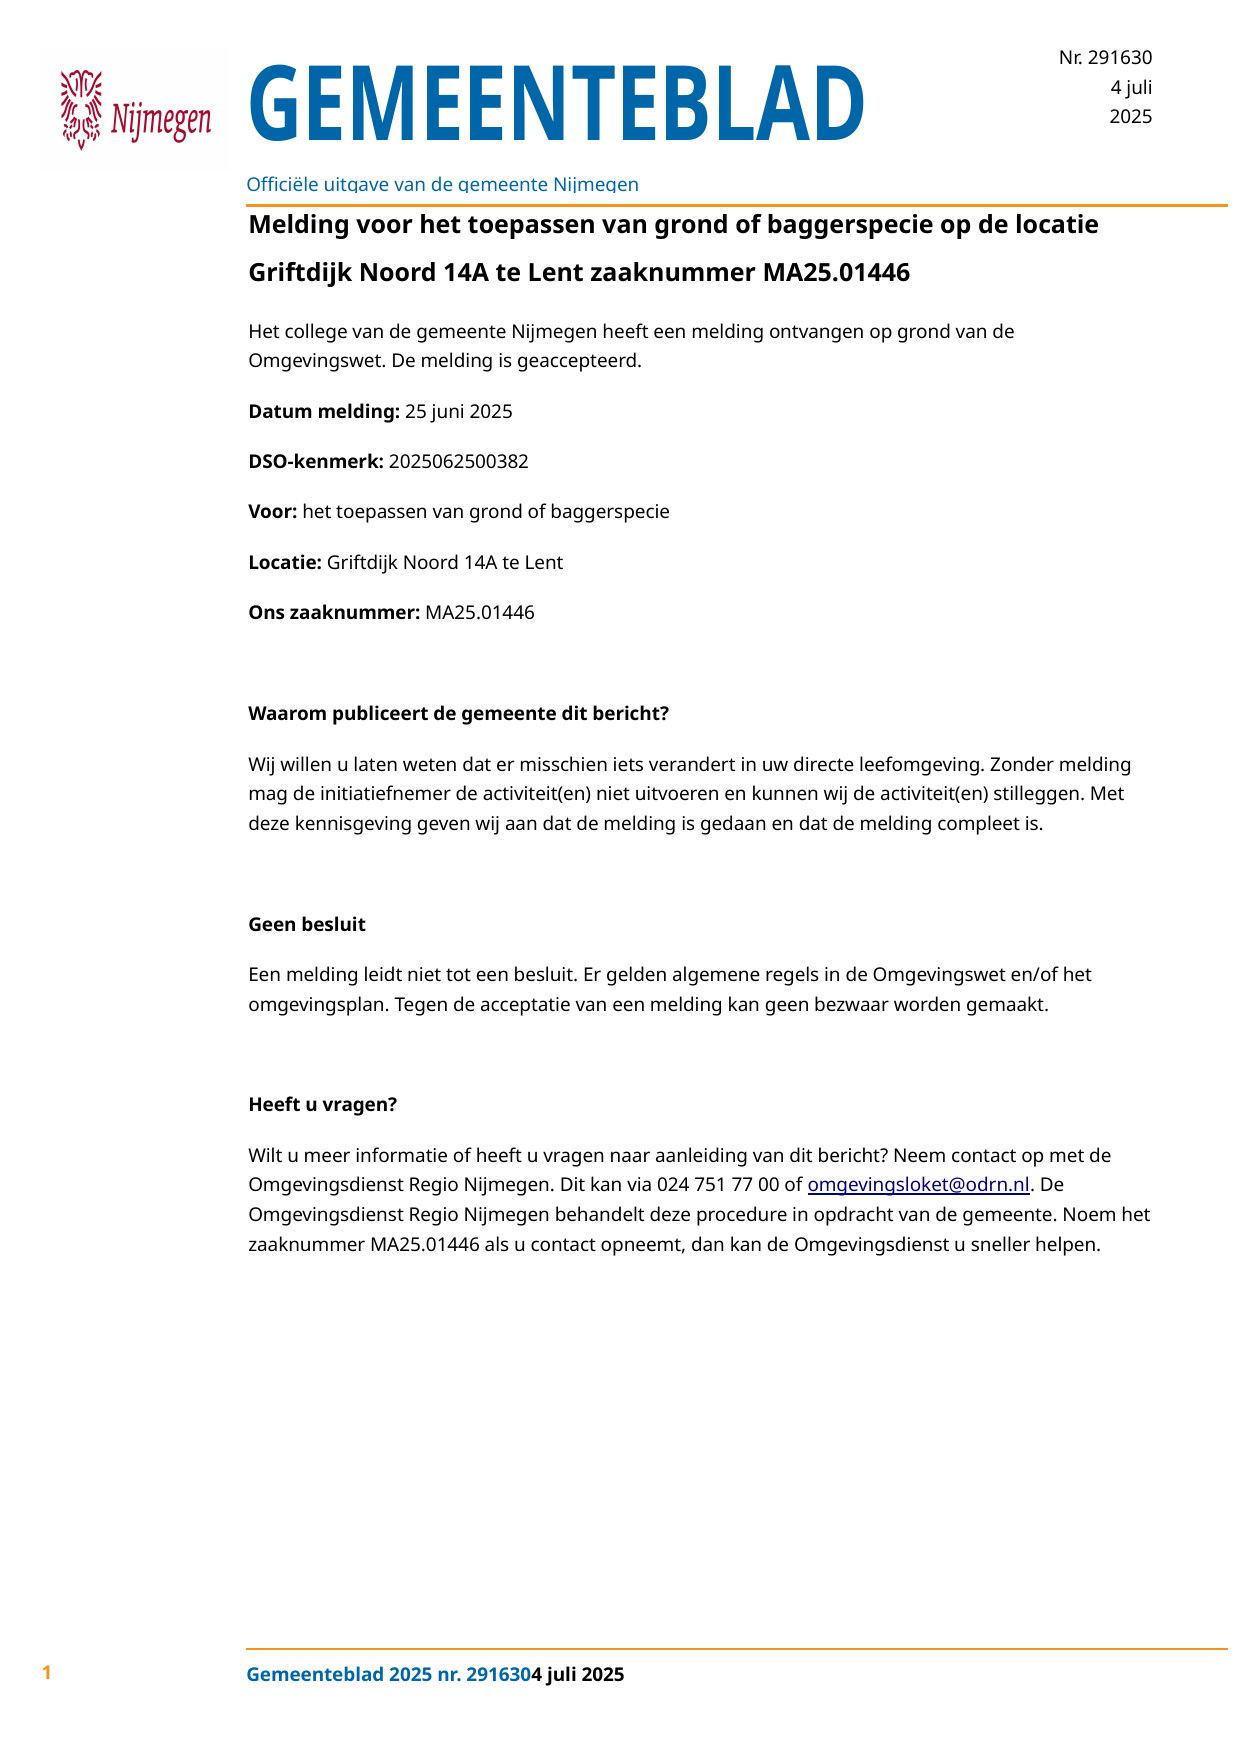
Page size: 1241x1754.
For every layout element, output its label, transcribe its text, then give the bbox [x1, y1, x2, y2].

text Geen besluit [248, 911, 1152, 937]
text DSO-kenmerk: 2025062500382 [248, 448, 1152, 474]
text Voor: het toepassen van grond of baggerspecie [248, 499, 1152, 524]
text Datum melding: 25 juni 2025 [248, 398, 1152, 424]
text Melding voor het toepassen van grond of baggerspecie op de locatie Griftdijk Noord 14A te Lent zaaknummer MA25.01446 [248, 207, 1152, 288]
text Het college van de gemeente Nijmegen heeft een melding ontvangen op grond van de Omgevingswet. De melding is geaccepteerd. [248, 318, 1152, 373]
text Wij willen u laten weten dat er misschien iets verandert in uw directe leefomgeving. Zonder melding mag de initiatiefnemer de activiteit(en) niet uitvoeren en kunnen wij de activiteit(en) stilleggen. Met deze kennisgeving geven wij aan dat de melding is gedaan en dat de melding compleet is. [248, 751, 1152, 836]
text Waarom publiceert de gemeente dit bericht? [248, 700, 1152, 726]
text Heeft u vragen? [248, 1092, 1152, 1117]
text Locatie: Griftdijk Noord 14A te Lent [248, 549, 1152, 575]
text Wilt u meer informatie of heeft u vragen naar aanleiding van dit bericht? Neem contact op met de Omgevingsdienst Regio Nijmegen. Dit kan via 024 751 77 00 of omgevingsloket@odrn.nl. De Omgevingsdienst Regio Nijmegen behandelt deze procedure in opdracht van de gemeente. Noem het zaaknummer MA25.01446 als u contact opneemt, dan kan de Omgevingsdienst u sneller helpen. [248, 1142, 1152, 1257]
text Een melding leidt niet tot een besluit. Er gelden algemene regels in de Omgevingswet en/of het omgevingsplan. Tegen de acceptatie van een melding kan geen bezwaar worden gemaakt. [248, 961, 1152, 1017]
picture [41, 47, 231, 172]
text Ons zaaknummer: MA25.01446 [248, 599, 1152, 625]
